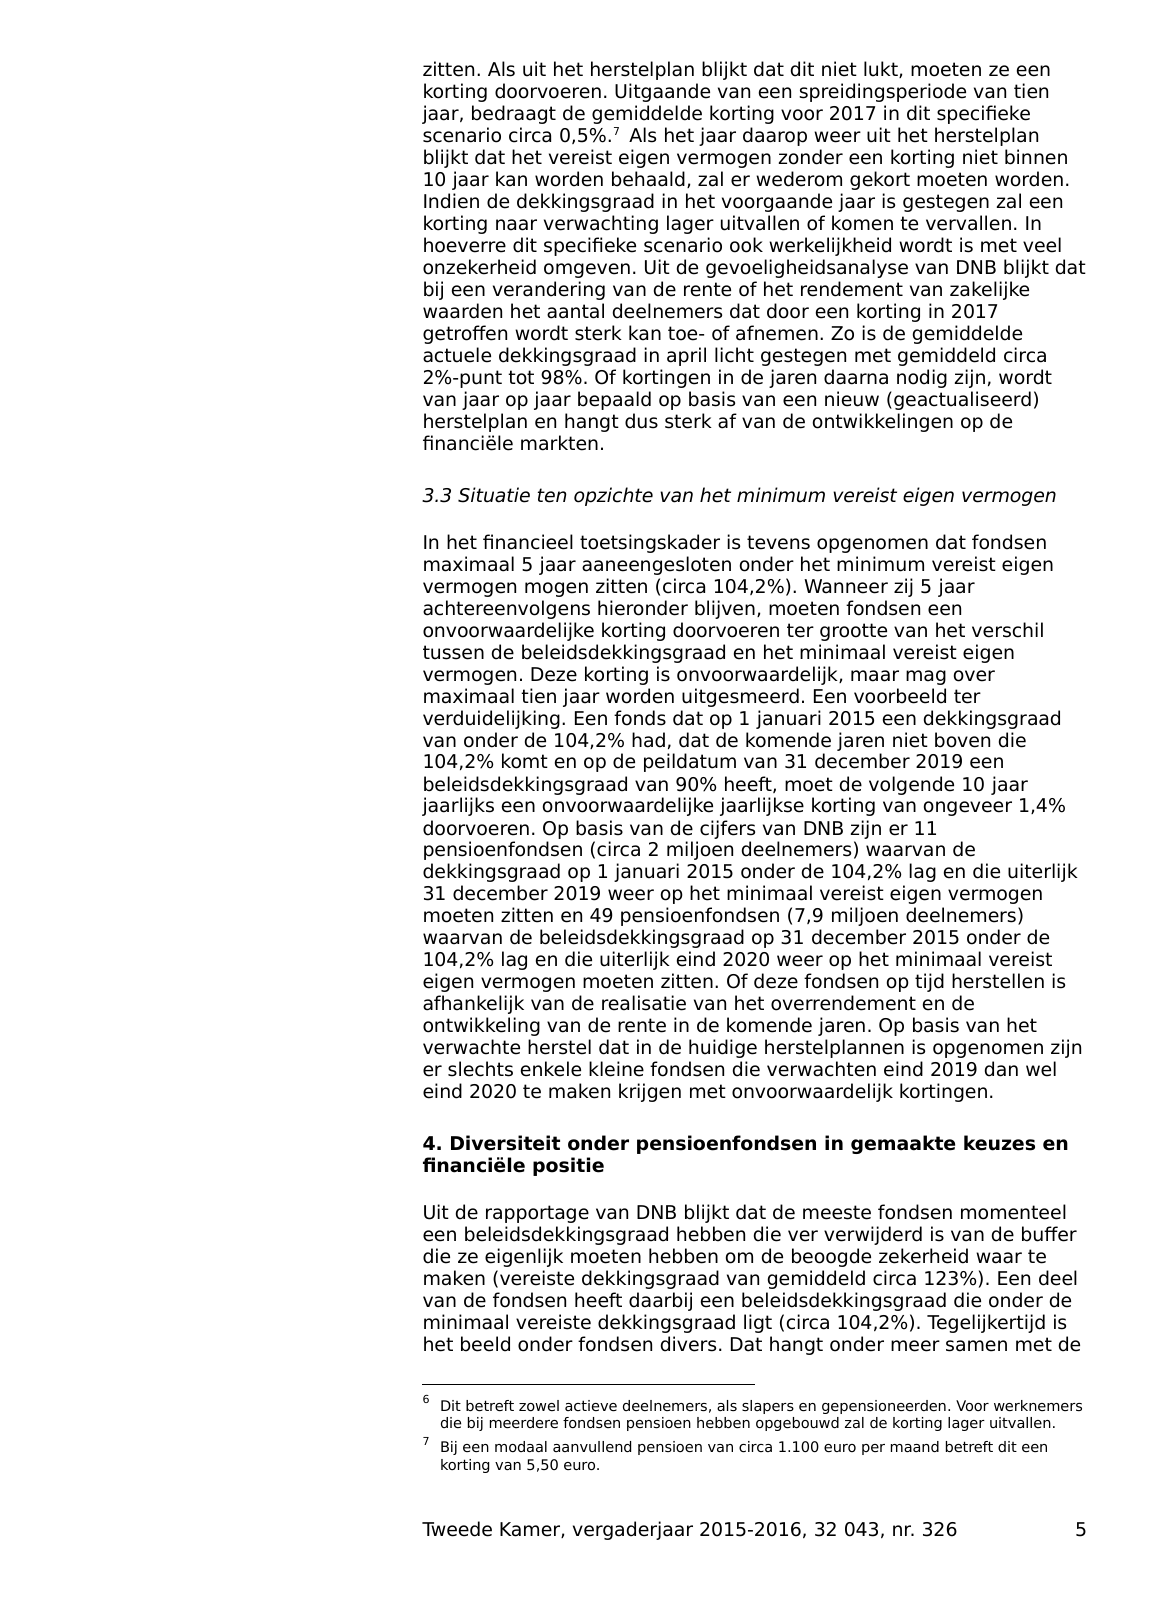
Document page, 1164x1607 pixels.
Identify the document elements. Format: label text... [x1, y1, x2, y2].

text In het financieel toetsingskader is tevens opgenomen dat fondsen maximaal 5 jaar aaneengesloten onder het minimum vereist eigen vermogen mogen zitten (circa 104,2%). Wanneer zij 5 jaar achtereenvolgens hieronder blijven, moeten fondsen een onvoorwaardelijke korting doorvoeren ter grootte van het verschil tussen de beleidsdekkingsgraad en het minimaal vereist eigen vermogen. Deze korting is onvoorwaardelijk, maar mag over maximaal tien jaar worden uitgesmeerd. Een voorbeeld ter verduidelijking. Een fonds dat op 1 januari 2015 een dekkingsgraad van onder de 104,2% had, dat de komende jaren niet boven die 104,2% komt en op de peildatum van 31 december 2019 een beleidsdekkingsgraad van 90% heeft, moet de volgende 10 jaar jaarlijks een onvoorwaardelijke jaarlijkse korting van ongeveer 1,4% doorvoeren. Op basis van de cijfers van DNB zijn er 11 pensioenfondsen (circa 2 miljoen deelnemers) waarvan de dekkingsgraad op 1 januari 2015 onder de 104,2% lag en die uiterlijk 31 december 2019 weer op het minimaal vereist eigen vermogen moeten zitten en 49 pensioenfondsen (7,9 miljoen deelnemers) waarvan de beleidsdekkingsgraad op 31 december 2015 onder de 104,2% lag en die uiterlijk eind 2020 weer op het minimaal vereist eigen vermogen moeten zitten. Of deze fondsen op tijd herstellen is afhankelijk van de realisatie van het overrendement en de ontwikkeling van de rente in de komende jaren. Op basis van het verwachte herstel dat in de huidige herstelplannen is opgenomen zijn er slechts enkele kleine fondsen die verwachten eind 2019 dan wel eind 2020 te maken krijgen met onvoorwaardelijk kortingen. [422, 532, 1087, 1103]
text Bij een modaal aanvullend pensioen van circa 1.100 euro per maand betreft dit een korting van 5,50 euro. [422, 1435, 1087, 1474]
text Uit de rapportage van DNB blijkt dat de meeste fondsen momenteel een beleidsdekkingsgraad hebben die ver verwijderd is van de buffer die ze eigenlijk moeten hebben om de beoogde zekerheid waar te maken (vereiste dekkingsgraad van gemiddeld circa 123%). Een deel van de fondsen heeft daarbij een beleidsdekkingsgraad die onder de minimaal vereiste dekkingsgraad ligt (circa 104,2%). Tegelijkertijd is het beeld onder fondsen divers. Dat hangt onder meer samen met de [422, 1202, 1087, 1356]
text Dit betreft zowel actieve deelnemers, als slapers en gepensioneerden. Voor werknemers die bij meerdere fondsen pensioen hebben opgebouwd zal de korting lager uitvallen. [422, 1393, 1087, 1432]
subtitle 4. Diversiteit onder pensioenfondsen in gemaakte keuzes en financiële positie [422, 1133, 1087, 1177]
subtitle 3.3 Situatie ten opzichte van het minimum vereist eigen vermogen [422, 485, 1087, 507]
text zitten. Als uit het herstelplan blijkt dat dit niet lukt, moeten ze een korting doorvoeren. Uitgaande van een spreidingsperiode van tien jaar, bedraagt de gemiddelde korting voor 2017 in dit specifieke scenario circa 0,5%. Als het jaar daarop weer uit het herstelplan blijkt dat het vereist eigen vermogen zonder een korting niet binnen 10 jaar kan worden behaald, zal er wederom gekort moeten worden. Indien de dekkingsgraad in het voorgaande jaar is gestegen zal een korting naar verwachting lager uitvallen of komen te vervallen. In hoeverre dit specifieke scenario ook werkelijkheid wordt is met veel onzekerheid omgeven. Uit de gevoeligheidsanalyse van DNB blijkt dat bij een verandering van de rente of het rendement van zakelijke waarden het aantal deelnemers dat door een korting in 2017 getroffen wordt sterk kan toe- of afnemen. Zo is de gemiddelde actuele dekkingsgraad in april licht gestegen met gemiddeld circa 2%-punt tot 98%. Of kortingen in de jaren daarna nodig zijn, wordt van jaar op jaar bepaald op basis van een nieuw (geactualiseerd) herstelplan en hangt dus sterk af van de ontwikkelingen op de financiële markten. [422, 59, 1087, 455]
